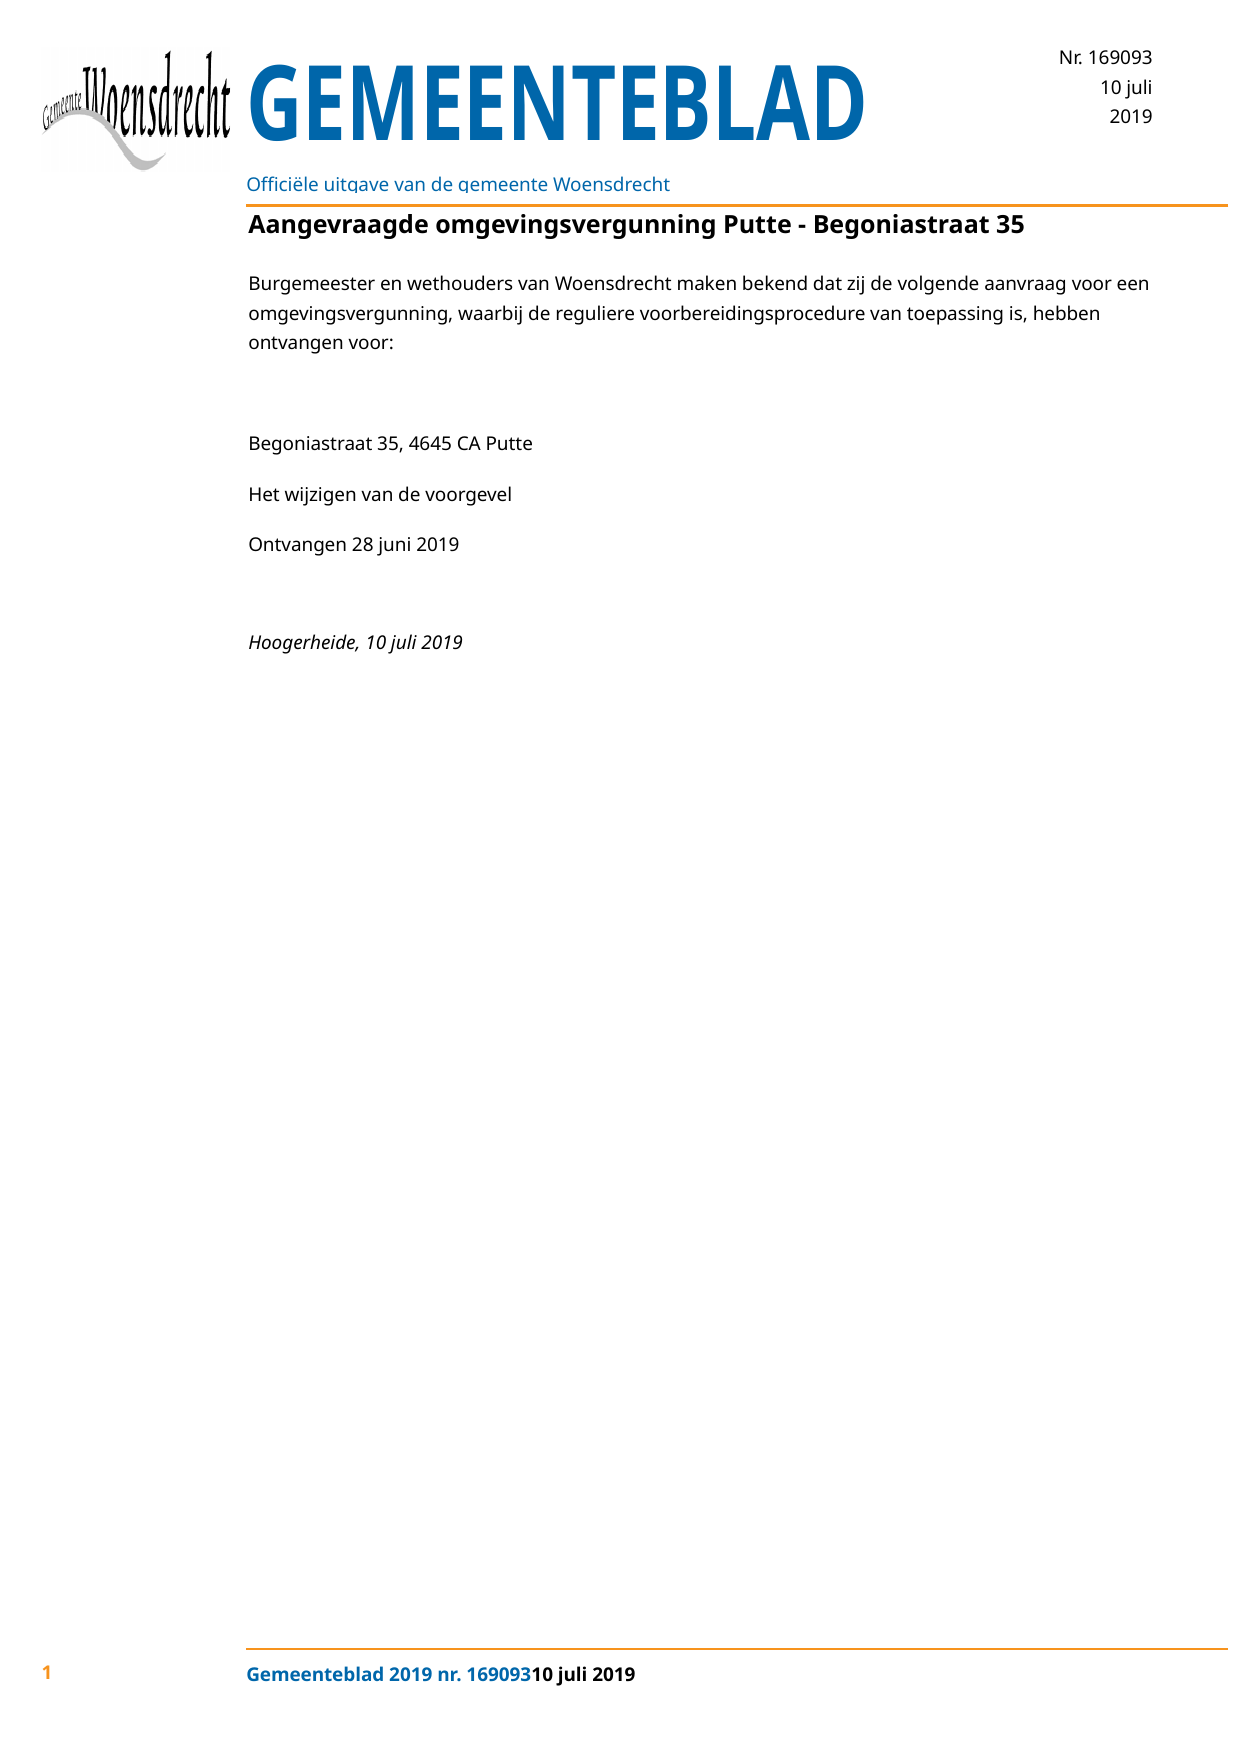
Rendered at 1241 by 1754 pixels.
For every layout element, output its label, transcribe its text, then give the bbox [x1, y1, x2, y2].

text Aangevraagde omgevingsvergunning Putte - Begoniastraat 35 [248, 207, 1152, 241]
text Het wijzigen van de voorgevel [248, 481, 1152, 506]
text Burgemeester en wethouders van Woensdrecht maken bekend dat zij de volgende aanvraag voor een omgevingsvergunning, waarbij de reguliere voorbereidingsprocedure van toepassing is, hebben ontvangen voor: [248, 270, 1152, 355]
text Hoogerheide, 10 juli 2019 [248, 629, 1152, 655]
text Ontvangen 28 juni 2019 [248, 531, 1152, 557]
text Begoniastraat 35, 4645 CA Putte [248, 430, 1152, 456]
picture [41, 47, 231, 172]
